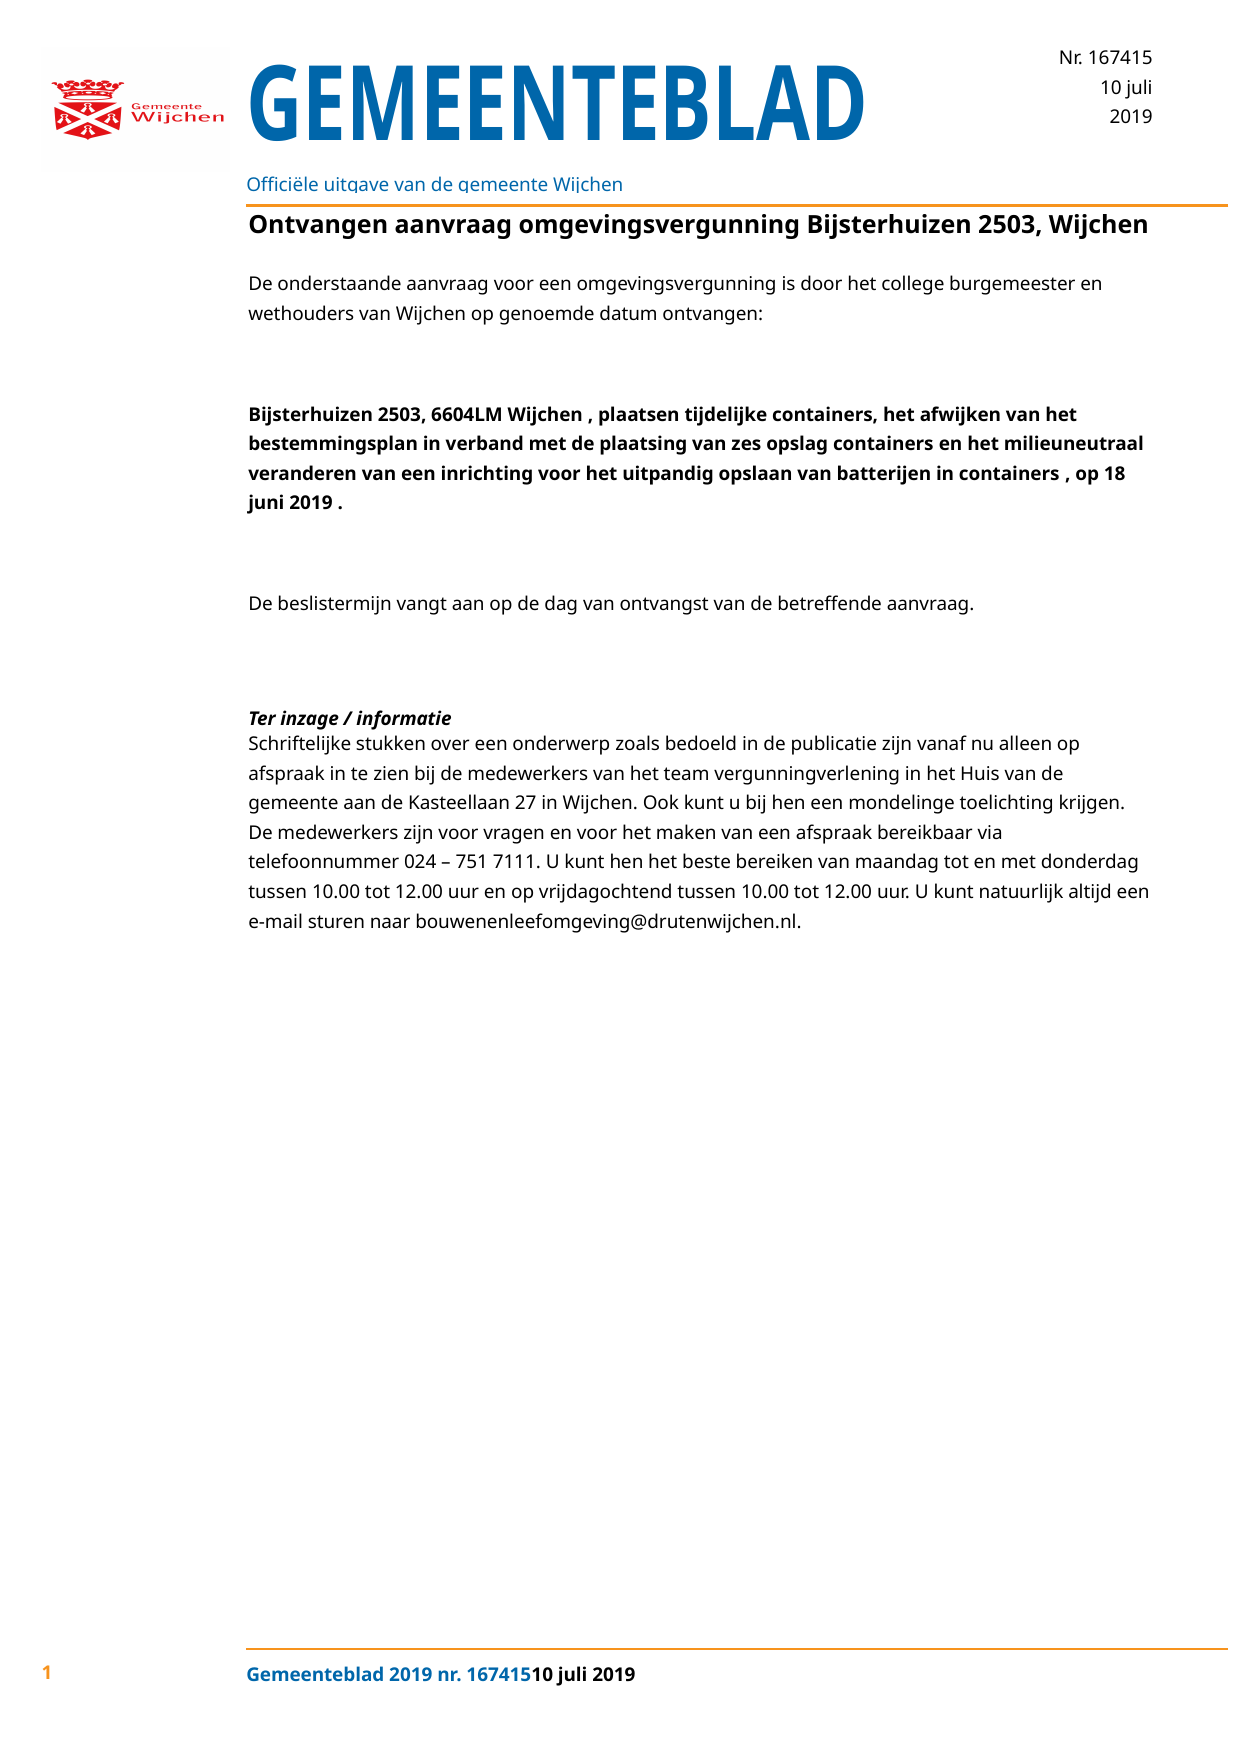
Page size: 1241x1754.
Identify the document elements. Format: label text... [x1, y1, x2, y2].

text Schriftelijke stukken over een onderwerp zoals bedoeld in de publicatie zijn vanaf nu alleen op afspraak in te zien bij de medewerkers van het team vergunningverlening in het Huis van de gemeente aan de Kasteellaan 27 in Wijchen. Ook kunt u bij hen een mondelinge toelichting krijgen. De medewerkers zijn voor vragen en voor het maken van een afspraak bereikbaar via telefoonnummer 024 – 751 7111. U kunt hen het beste bereiken van maandag tot en met donderdag tussen 10.00 tot 12.00 uur en op vrijdagochtend tussen 10.00 tot 12.00 uur. U kunt natuurlijk altijd een e-mail sturen naar bouwenenleefomgeving@drutenwijchen.nl. [248, 730, 1152, 934]
text Bijsterhuizen 2503, 6604LM Wijchen , plaatsen tijdelijke containers, het afwijken van het bestemmingsplan in verband met de plaatsing van zes opslag containers en het milieuneutraal veranderen van een inrichting voor het uitpandig opslaan van batterijen in containers , op 18 juni 2019 . [248, 401, 1152, 515]
text De onderstaande aanvraag voor een omgevingsvergunning is door het college burgemeester en wethouders van Wijchen op genoemde datum ontvangen: [248, 270, 1152, 326]
picture [41, 47, 231, 172]
text Ter inzage / informatie [248, 705, 1152, 730]
text De beslistermijn vangt aan op de dag van ontvangst van de betreffende aanvraag. [248, 590, 1152, 616]
text Ontvangen aanvraag omgevingsvergunning Bijsterhuizen 2503, Wijchen [248, 207, 1152, 241]
